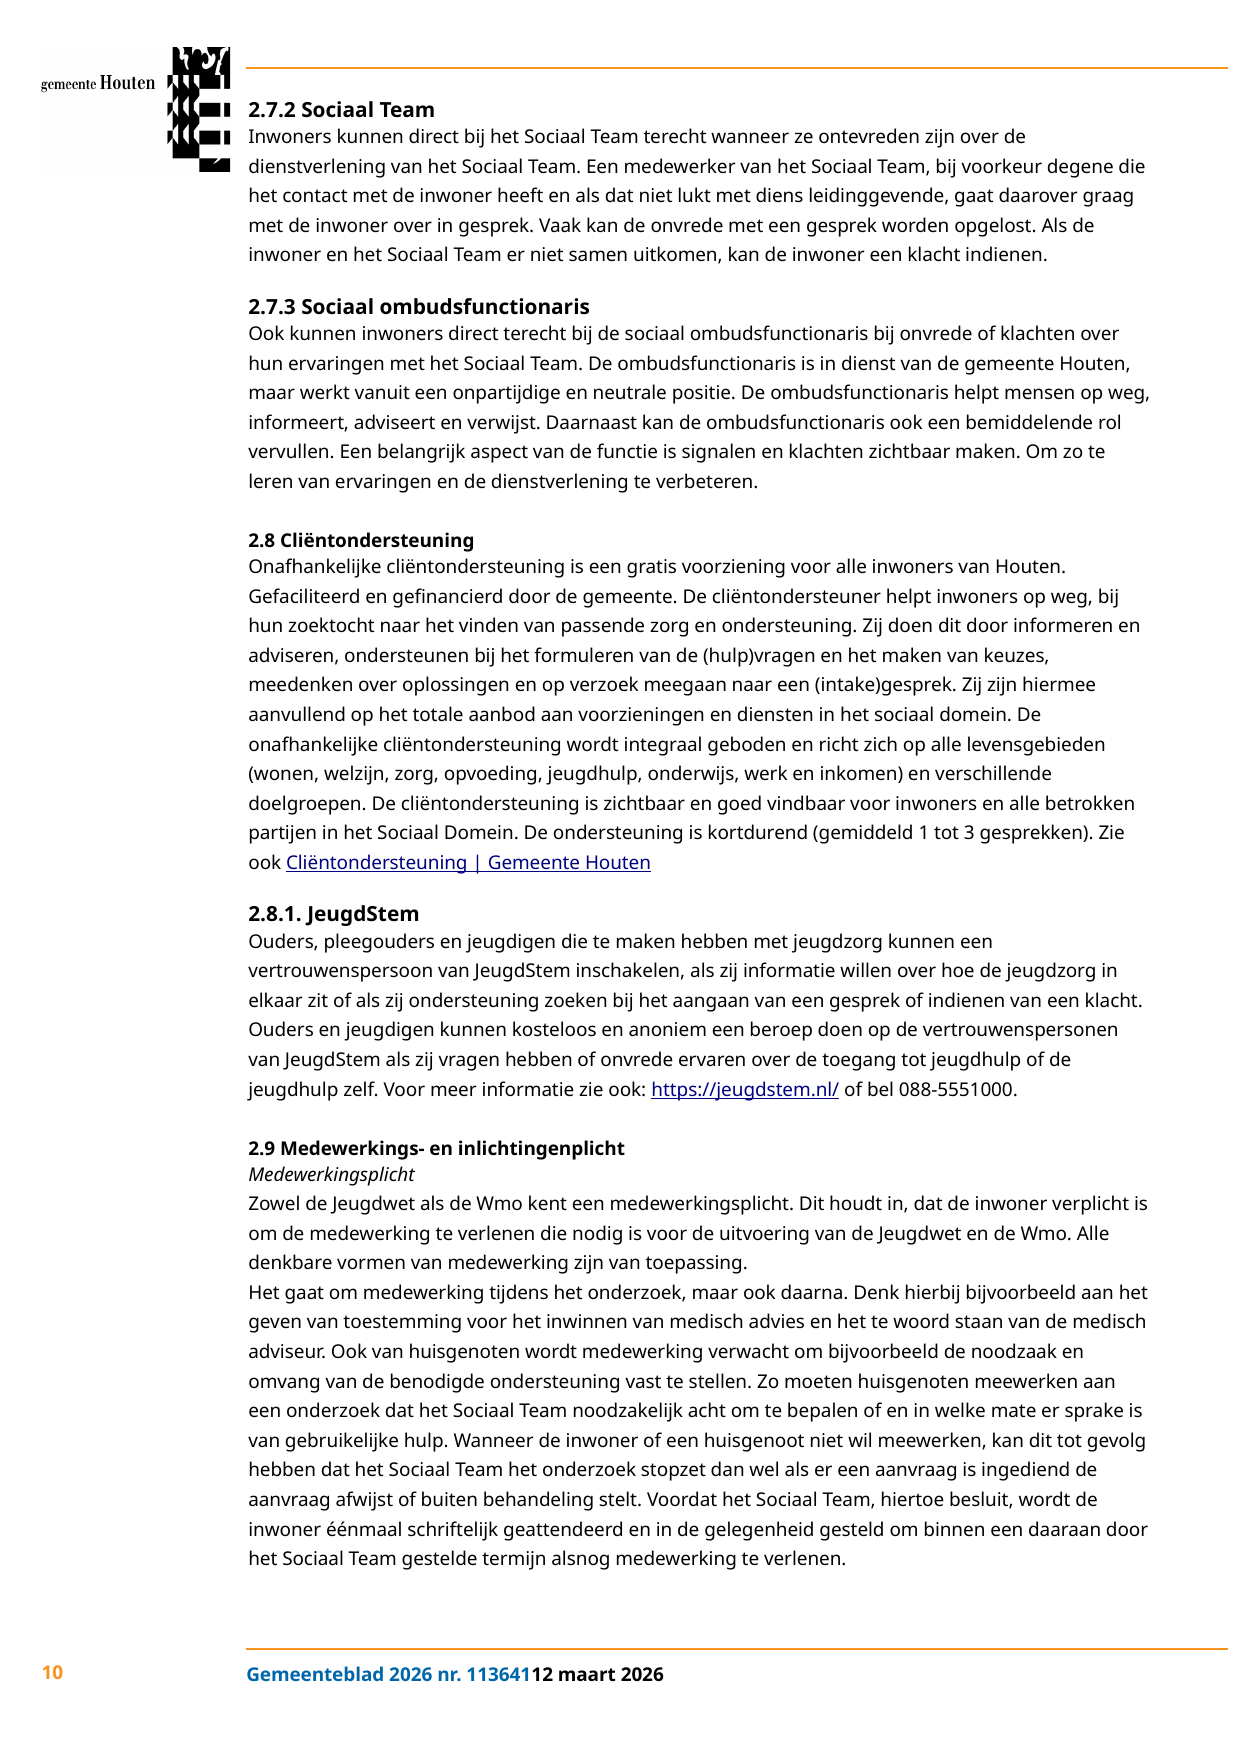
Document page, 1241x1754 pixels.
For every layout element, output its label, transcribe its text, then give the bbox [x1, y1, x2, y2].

text Onafhankelijke cliëntondersteuning is een gratis voorziening voor alle inwoners van Houten. Gefaciliteerd en gefinancierd door de gemeente. De cliëntondersteuner helpt inwoners op weg, bij hun zoektocht naar het vinden van passende zorg en ondersteuning. Zij doen dit door informeren en adviseren, ondersteunen bij het formuleren van de (hulp)vragen en het maken van keuzes, meedenken over oplossingen en op verzoek meegaan naar een (intake)gesprek. Zij zijn hiermee aanvullend op het totale aanbod aan voorzieningen en diensten in het sociaal domein. De onafhankelijke cliëntondersteuning wordt integraal geboden en richt zich op alle levensgebieden (wonen, welzijn, zorg, opvoeding, jeugdhulp, onderwijs, werk en inkomen) en verschillende doelgroepen. De cliëntondersteuning is zichtbaar en goed vindbaar voor inwoners en alle betrokken partijen in het Sociaal Domein. De ondersteuning is kortdurend (gemiddeld 1 tot 3 gesprekken). Zie ook Cliëntondersteuning | Gemeente Houten [248, 553, 1152, 875]
text 2.8.1. JeugdStem [248, 899, 1152, 928]
text Ouders, pleegouders en jeugdigen die te maken hebben met jeugdzorg kunnen een vertrouwenspersoon van JeugdStem inschakelen, als zij informatie willen over hoe de jeugdzorg in elkaar zit of als zij ondersteuning zoeken bij het aangaan van een gesprek of indienen van een klacht. Ouders en jeugdigen kunnen kosteloos en anoniem een beroep doen op de vertrouwenspersonen van JeugdStem als zij vragen hebben of onvrede ervaren over de toegang tot jeugdhulp of de jeugdhulp zelf. Voor meer informatie zie ook: https://jeugdstem.nl/ of bel 088-5551000. [248, 928, 1152, 1102]
text Het gaat om medewerking tijdens het onderzoek, maar ook daarna. Denk hierbij bijvoorbeeld aan het geven van toestemming voor het inwinnen van medisch advies en het te woord staan van de medisch adviseur. Ook van huisgenoten wordt medewerking verwacht om bijvoorbeeld de noodzaak en omvang van de benodigde ondersteuning vast te stellen. Zo moeten huisgenoten meewerken aan een onderzoek dat het Sociaal Team noodzakelijk acht om te bepalen of en in welke mate er sprake is van gebruikelijke hulp. Wanneer de inwoner of een huisgenoot niet wil meewerken, kan dit tot gevolg hebben dat het Sociaal Team het onderzoek stopzet dan wel als er een aanvraag is ingediend de aanvraag afwijst of buiten behandeling stelt. Voordat het Sociaal Team, hiertoe besluit, wordt de inwoner éénmaal schriftelijk geattendeerd en in de gelegenheid gesteld om binnen een daaraan door het Sociaal Team gestelde termijn alsnog medewerking te verlenen. [248, 1279, 1152, 1571]
text 2.7.3 Sociaal ombudsfunctionaris [248, 292, 1152, 320]
text Inwoners kunnen direct bij het Sociaal Team terecht wanneer ze ontevreden zijn over de dienstverlening van het Sociaal Team. Een medewerker van het Sociaal Team, bij voorkeur degene die het contact met de inwoner heeft en als dat niet lukt met diens leidinggevende, gaat daarover graag met de inwoner over in gesprek. Vaak kan de onvrede met een gesprek worden opgelost. Als de inwoner en het Sociaal Team er niet samen uitkomen, kan de inwoner een klacht indienen. [248, 123, 1152, 267]
text 2.7.2 Sociaal Team [248, 95, 1152, 123]
text Zowel de Jeugdwet als de Wmo kent een medewerkingsplicht. Dit houdt in, dat de inwoner verplicht is om de medewerking te verlenen die nodig is voor de uitvoering van de Jeugdwet en de Wmo. Alle denkbare vormen van medewerking zijn van toepassing. [248, 1190, 1152, 1275]
text 2.8 Cliëntondersteuning [248, 527, 1152, 553]
picture [41, 47, 231, 172]
text 2.9 Medewerkings- en inlichtingenplicht [248, 1135, 1152, 1161]
text Medewerkingsplicht [248, 1161, 1152, 1186]
text Ook kunnen inwoners direct terecht bij de sociaal ombudsfunctionaris bij onvrede of klachten over hun ervaringen met het Sociaal Team. De ombudsfunctionaris is in dienst van de gemeente Houten, maar werkt vanuit een onpartijdige en neutrale positie. De ombudsfunctionaris helpt mensen op weg, informeert, adviseert en verwijst. Daarnaast kan de ombudsfunctionaris ook een bemiddelende rol vervullen. Een belangrijk aspect van de functie is signalen en klachten zichtbaar maken. Om zo te leren van ervaringen en de dienstverlening te verbeteren. [248, 320, 1152, 494]
